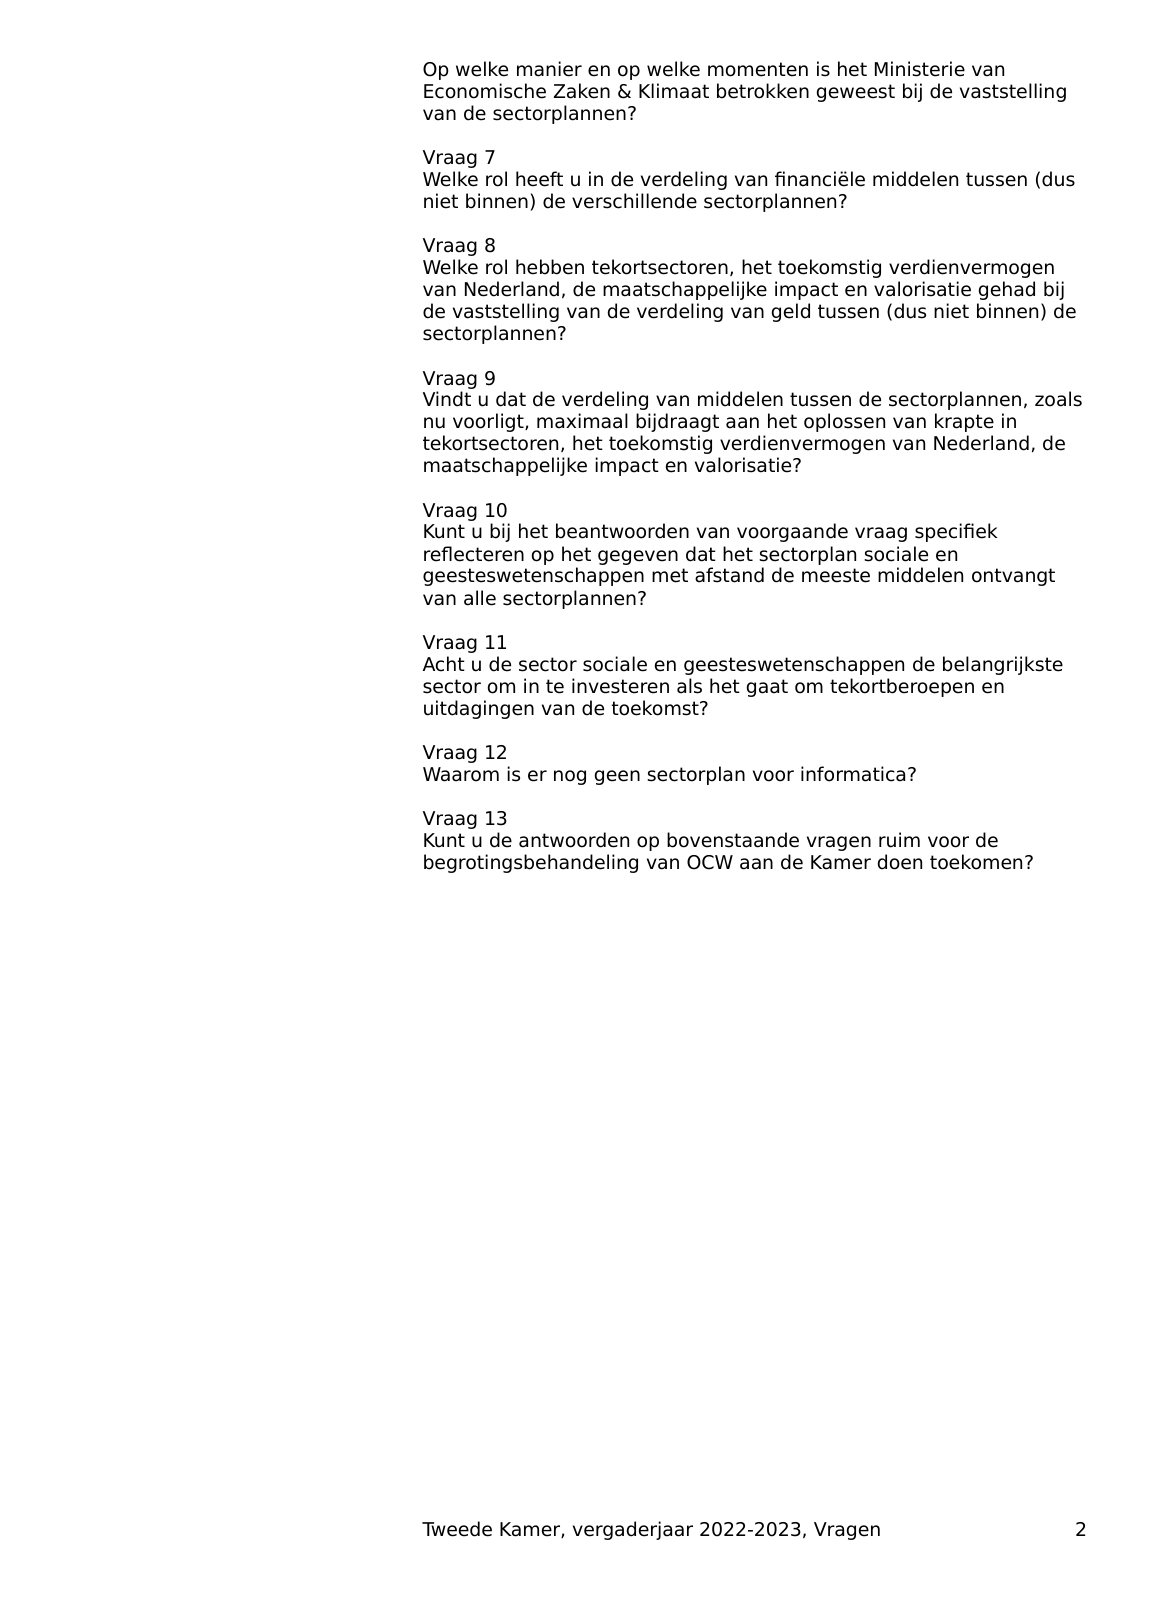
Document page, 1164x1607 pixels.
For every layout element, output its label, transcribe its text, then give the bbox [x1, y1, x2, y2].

text Op welke manier en op welke momenten is het Ministerie van Economische Zaken & Klimaat betrokken geweest bij de vaststelling van de sectorplannen? [422, 59, 1087, 125]
text Vraag 7 [422, 147, 1087, 169]
text Vraag 13 [422, 808, 1087, 830]
text Vindt u dat de verdeling van middelen tussen de sectorplannen, zoals nu voorligt, maximaal bijdraagt aan het oplossen van krapte in tekortsectoren, het toekomstig verdienvermogen van Nederland, de maatschappelijke impact en valorisatie? [422, 389, 1087, 477]
text Waarom is er nog geen sectorplan voor informatica? [422, 764, 1087, 786]
text Vraag 10 [422, 499, 1087, 521]
text Kunt u de antwoorden op bovenstaande vragen ruim voor de begrotingsbehandeling van OCW aan de Kamer doen toekomen? [422, 830, 1087, 874]
text Vraag 8 [422, 235, 1087, 257]
text Acht u de sector sociale en geesteswetenschappen de belangrijkste sector om in te investeren als het gaat om tekortberoepen en uitdagingen van de toekomst? [422, 653, 1087, 719]
text Kunt u bij het beantwoorden van voorgaande vraag specifiek reflecteren op het gegeven dat het sectorplan sociale en geesteswetenschappen met afstand de meeste middelen ontvangt van alle sectorplannen? [422, 521, 1087, 609]
text Vraag 9 [422, 367, 1087, 389]
text Welke rol heeft u in de verdeling van financiële middelen tussen (dus niet binnen) de verschillende sectorplannen? [422, 169, 1087, 213]
text Vraag 12 [422, 742, 1087, 764]
text Vraag 11 [422, 632, 1087, 653]
text Welke rol hebben tekortsectoren, het toekomstig verdienvermogen van Nederland, de maatschappelijke impact en valorisatie gehad bij de vaststelling van de verdeling van geld tussen (dus niet binnen) de sectorplannen? [422, 257, 1087, 345]
